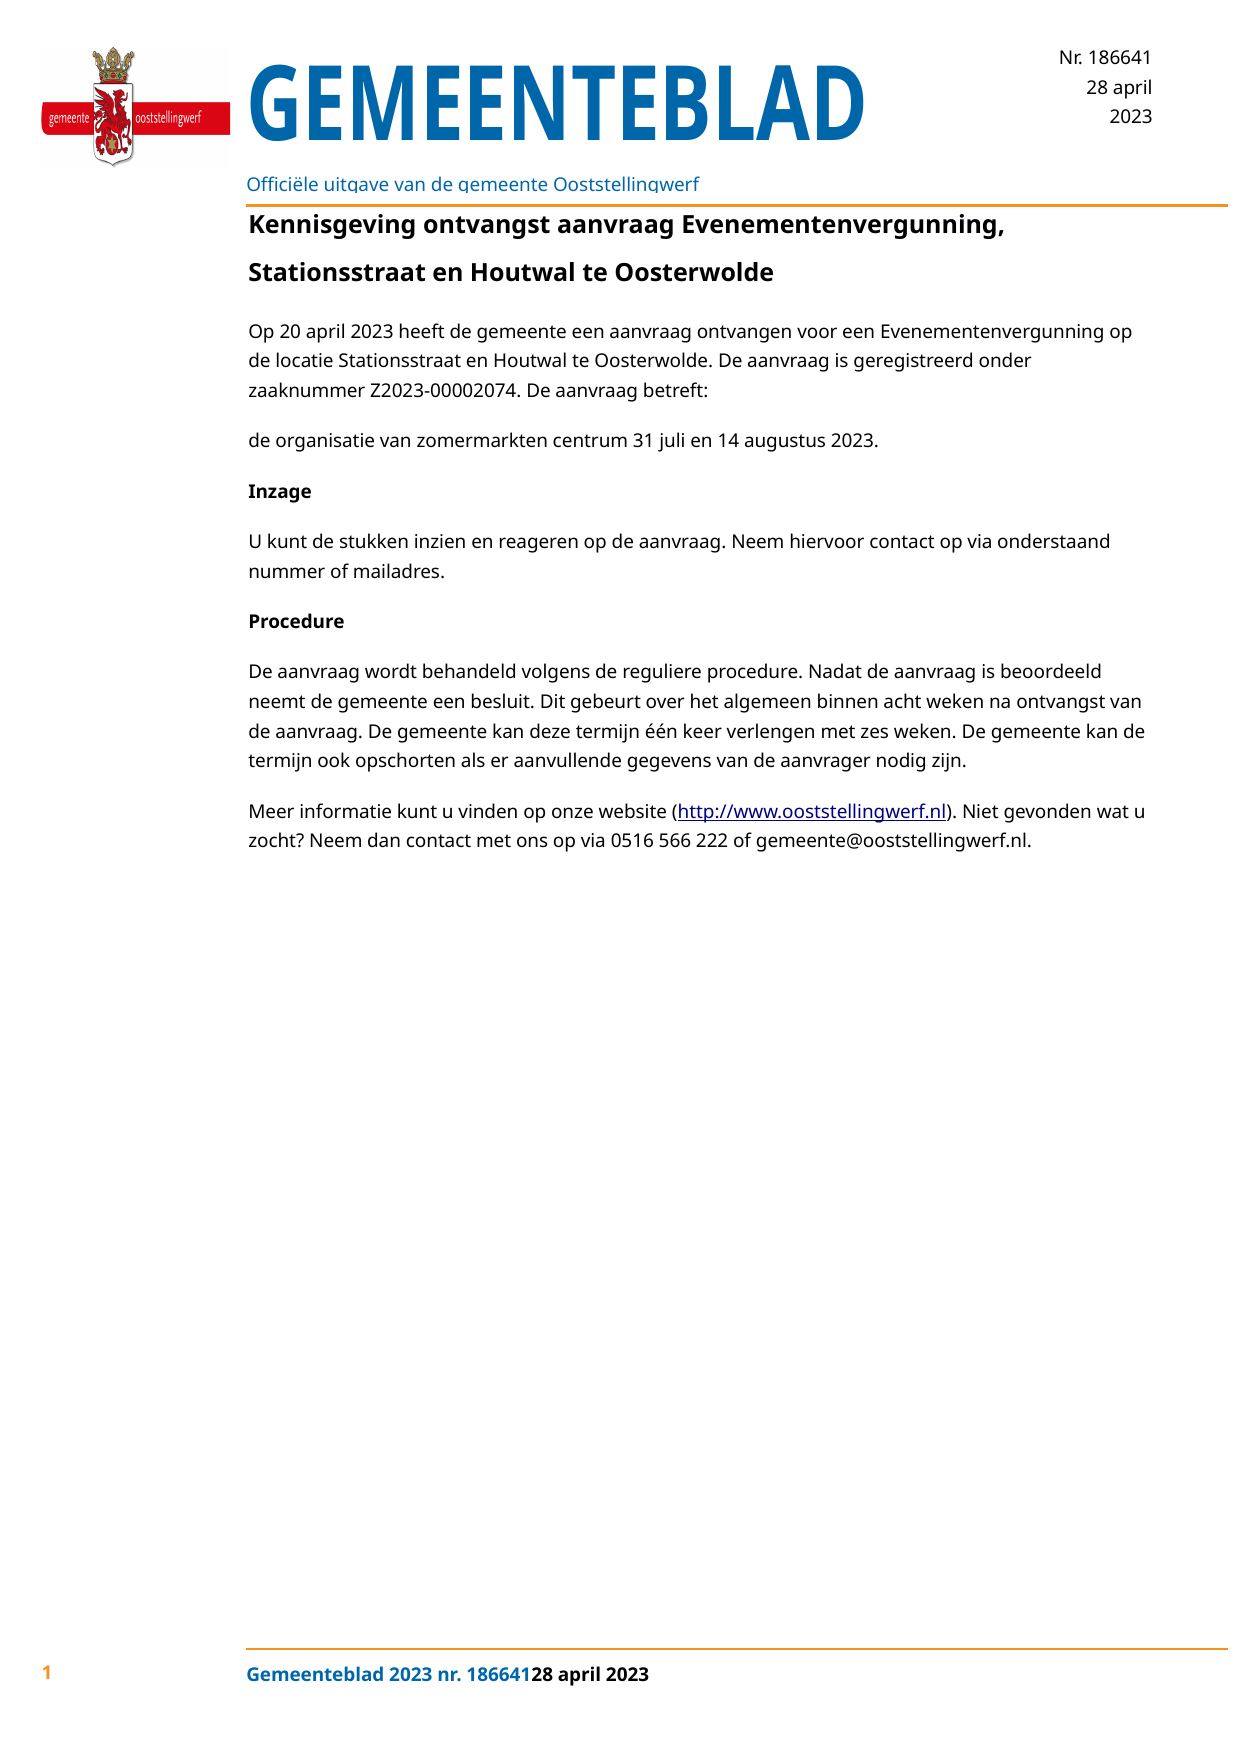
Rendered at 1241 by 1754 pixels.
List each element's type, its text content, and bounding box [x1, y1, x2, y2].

text Op 20 april 2023 heeft de gemeente een aanvraag ontvangen voor een Evenementenvergunning op de locatie Stationsstraat en Houtwal te Oosterwolde. De aanvraag is geregistreerd onder zaaknummer Z2023-00002074. De aanvraag betreft: [248, 318, 1152, 403]
picture [41, 47, 231, 172]
text Inzage [248, 478, 1152, 504]
text Meer informatie kunt u vinden op onze website (http://www.ooststellingwerf.nl). Niet gevonden wat u zocht? Neem dan contact met ons op via 0516 566 222 of gemeente@ooststellingwerf.nl. [248, 798, 1152, 853]
text Procedure [248, 608, 1152, 634]
text Kennisgeving ontvangst aanvraag Evenementenvergunning, Stationsstraat en Houtwal te Oosterwolde [248, 207, 1152, 288]
text U kunt de stukken inzien en reageren op de aanvraag. Neem hiervoor contact op via onderstaand nummer of mailadres. [248, 528, 1152, 584]
text de organisatie van zomermarkten centrum 31 juli en 14 augustus 2023. [248, 427, 1152, 453]
text De aanvraag wordt behandeld volgens de reguliere procedure. Nadat de aanvraag is beoordeeld neemt de gemeente een besluit. Dit gebeurt over het algemeen binnen acht weken na ontvangst van de aanvraag. De gemeente kan deze termijn één keer verlengen met zes weken. De gemeente kan de termijn ook opschorten als er aanvullende gegevens van de aanvrager nodig zijn. [248, 659, 1152, 773]
